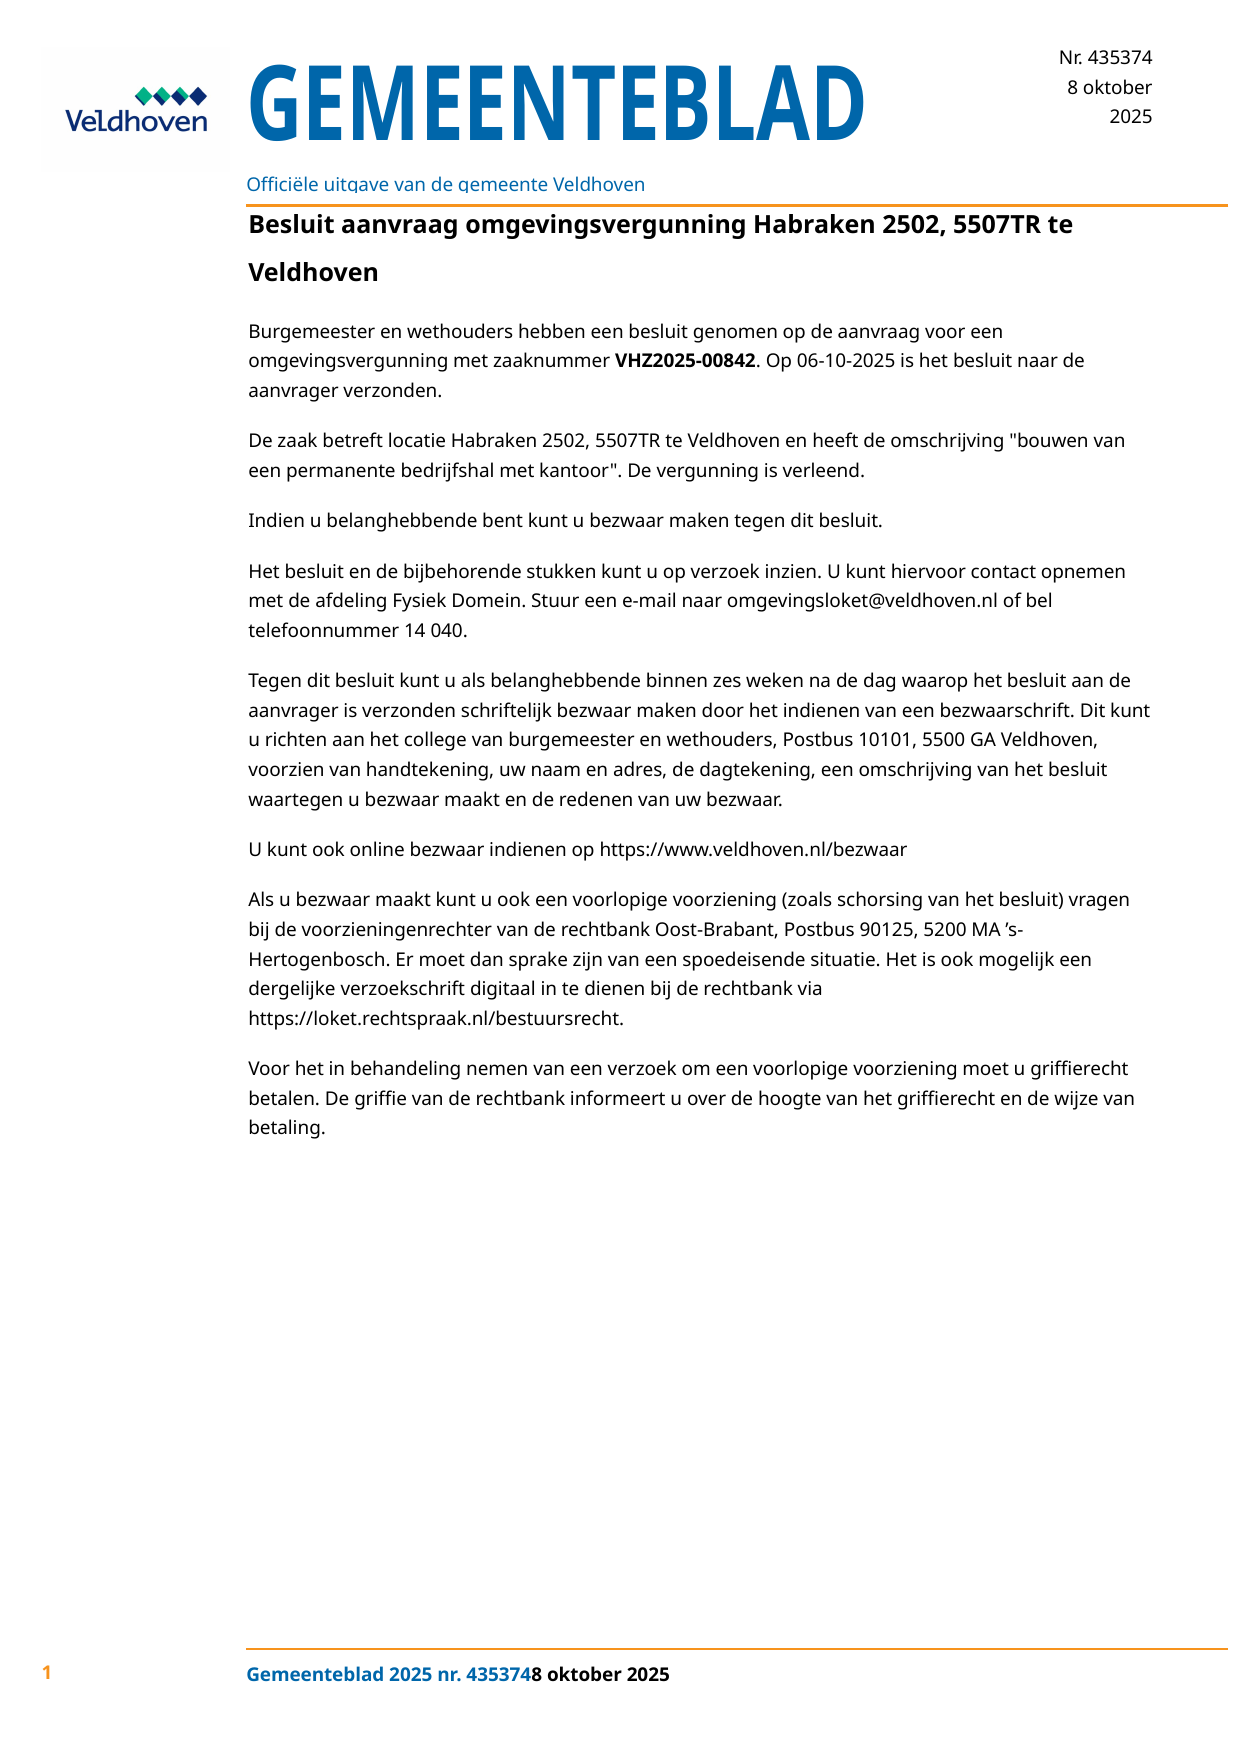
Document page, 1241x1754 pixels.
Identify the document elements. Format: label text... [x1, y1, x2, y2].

text Als u bezwaar maakt kunt u ook een voorlopige voorziening (zoals schorsing van het besluit) vragen bij de voorzieningenrechter van de rechtbank Oost-Brabant, Postbus 90125, 5200 MA ’s-Hertogenbosch. Er moet dan sprake zijn van een spoedeisende situatie. Het is ook mogelijk een dergelijke verzoekschrift digitaal in te dienen bij de rechtbank via https://loket.rechtspraak.nl/bestuursrecht. [248, 887, 1152, 1031]
text Besluit aanvraag omgevingsvergunning Habraken 2502, 5507TR te Veldhoven [248, 207, 1152, 288]
picture [41, 47, 231, 172]
text De zaak betreft locatie Habraken 2502, 5507TR te Veldhoven en heeft de omschrijving "bouwen van een permanente bedrijfshal met kantoor". De vergunning is verleend. [248, 427, 1152, 483]
text Het besluit en de bijbehorende stukken kunt u op verzoek inzien. U kunt hiervoor contact opnemen met de afdeling Fysiek Domein. Stuur een e-mail naar omgevingsloket@veldhoven.nl of bel telefoonnummer 14 040. [248, 558, 1152, 643]
text Burgemeester en wethouders hebben een besluit genomen op de aanvraag voor een omgevingsvergunning met zaaknummer VHZ2025-00842. Op 06-10-2025 is het besluit naar de aanvrager verzonden. [248, 318, 1152, 403]
text U kunt ook online bezwaar indienen op https://www.veldhoven.nl/bezwaar [248, 836, 1152, 862]
text Indien u belanghebbende bent kunt u bezwaar maken tegen dit besluit. [248, 507, 1152, 533]
text Tegen dit besluit kunt u als belanghebbende binnen zes weken na de dag waarop het besluit aan de aanvrager is verzonden schriftelijk bezwaar maken door het indienen van een bezwaarschrift. Dit kunt u richten aan het college van burgemeester en wethouders, Postbus 10101, 5500 GA Veldhoven, voorzien van handtekening, uw naam en adres, de dagtekening, een omschrijving van het besluit waartegen u bezwaar maakt en de redenen van uw bezwaar. [248, 667, 1152, 812]
text Voor het in behandeling nemen van een verzoek om een voorlopige voorziening moet u griffierecht betalen. De griffie van de rechtbank informeert u over de hoogte van het griffierecht en de wijze van betaling. [248, 1055, 1152, 1140]
